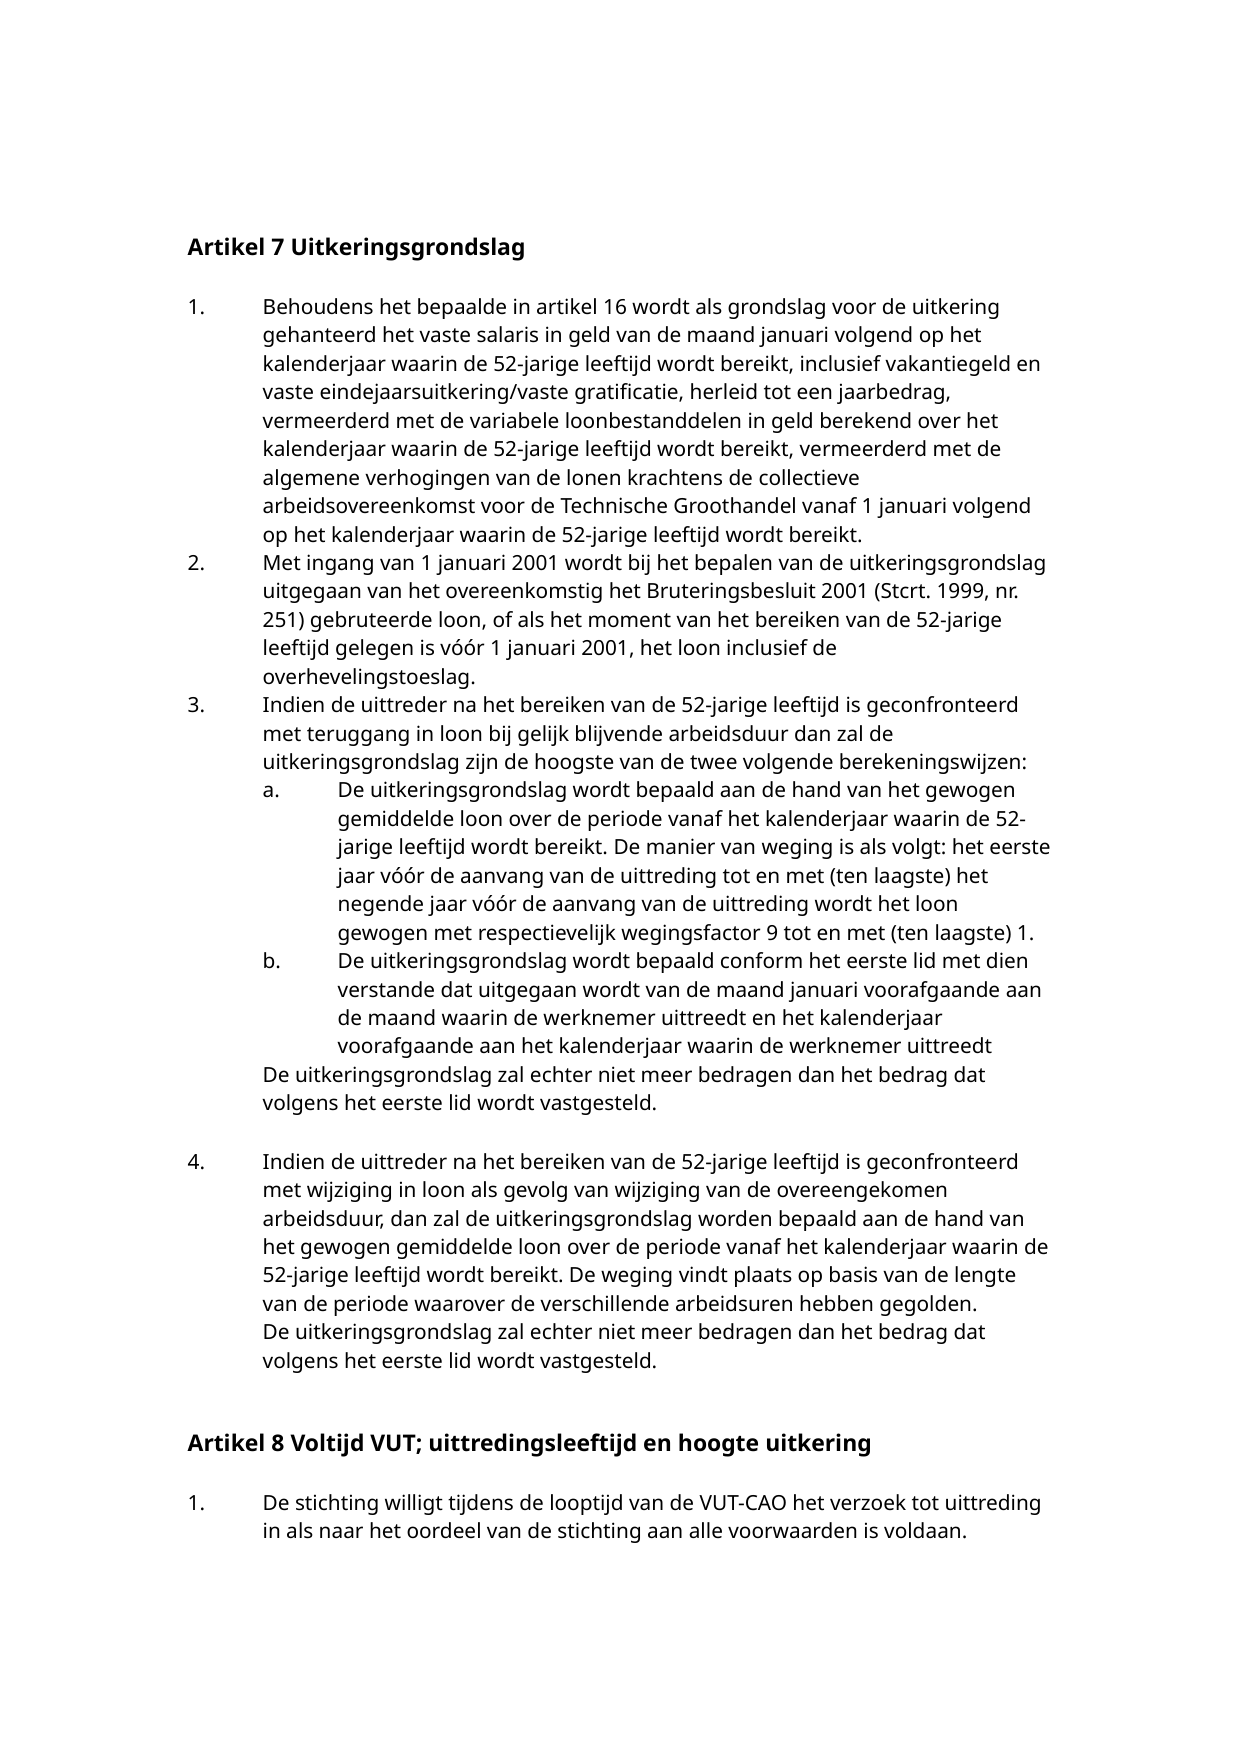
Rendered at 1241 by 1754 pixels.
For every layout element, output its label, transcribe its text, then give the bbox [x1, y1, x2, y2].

list Met ingang van 1 januari 2001 wordt bij het bepalen van de uitkeringsgrondslag uitgegaan van het overeenkomstig het Bruteringsbesluit 2001 (Stcrt. 1999, nr. 251) gebruteerde loon, of als het moment van het bereiken van de 52-jarige leeftijd gelegen is vóór 1 januari 2001, het loon inclusief de overhevelingstoeslag. [187, 548, 1053, 690]
list De uitkeringsgrondslag wordt bepaald conform het eerste lid met dien verstande dat uitgegaan wordt van de maand januari voorafgaande aan de maand waarin de werknemer uittreedt en het kalenderjaar voorafgaande aan het kalenderjaar waarin de werknemer uittreedt [262, 946, 1053, 1060]
subtitle Artikel 7 Uitkeringsgrondslag [187, 231, 1053, 262]
list Indien de uittreder na het bereiken van de 52-jarige leeftijd is geconfronteerd met wijziging in loon als gevolg van wijziging van de overeengekomen arbeidsduur, dan zal de uitkeringsgrondslag worden bepaald aan de hand van het gewogen gemiddelde loon over de periode vanaf het kalenderjaar waarin de 52-jarige leeftijd wordt bereikt. De weging vindt plaats op basis van de lengte van de periode waarover de verschillende arbeidsuren hebben gegolden. [187, 1147, 1053, 1317]
list Behoudens het bepaalde in artikel 16 wordt als grondslag voor de uitkering gehanteerd het vaste salaris in geld van de maand januari volgend op het kalenderjaar waarin de 52-jarige leeftijd wordt bereikt, inclusief vakantiegeld en vaste eindejaarsuitkering/vaste gratificatie, herleid tot een jaarbedrag, vermeerderd met de variabele loonbestanddelen in geld berekend over het kalenderjaar waarin de 52-jarige leeftijd wordt bereikt, vermeerderd met de algemene verhogingen van de lonen krachtens de collectieve arbeidsovereenkomst voor de Technische Groothandel vanaf 1 januari volgend op het kalenderjaar waarin de 52-jarige leeftijd wordt bereikt. [187, 292, 1053, 548]
list De stichting willigt tijdens de looptijd van de VUT-CAO het verzoek tot uittreding in als naar het oordeel van de stichting aan alle voorwaarden is voldaan. [187, 1488, 1053, 1545]
list Indien de uittreder na het bereiken van de 52-jarige leeftijd is geconfronteerd met teruggang in loon bij gelijk blijvende arbeidsduur dan zal de uitkeringsgrondslag zijn de hoogste van de twee volgende berekeningswijzen: [187, 690, 1053, 776]
list De uitkeringsgrondslag zal echter niet meer bedragen dan het bedrag dat volgens het eerste lid wordt vastgesteld. [187, 1317, 1053, 1374]
subtitle Artikel 8 Voltijd VUT; uittredingsleeftijd en hoogte uitkering [187, 1427, 1053, 1458]
list De uitkeringsgrondslag zal echter niet meer bedragen dan het bedrag dat volgens het eerste lid wordt vastgesteld. [187, 1060, 1053, 1117]
list De uitkeringsgrondslag wordt bepaald aan de hand van het gewogen gemiddelde loon over de periode vanaf het kalenderjaar waarin de 52-jarige leeftijd wordt bereikt. De manier van weging is als volgt: het eerste jaar vóór de aanvang van de uittreding tot en met (ten laagste) het negende jaar vóór de aanvang van de uittreding wordt het loon gewogen met respectievelijk wegingsfactor 9 tot en met (ten laagste) 1. [262, 776, 1053, 946]
